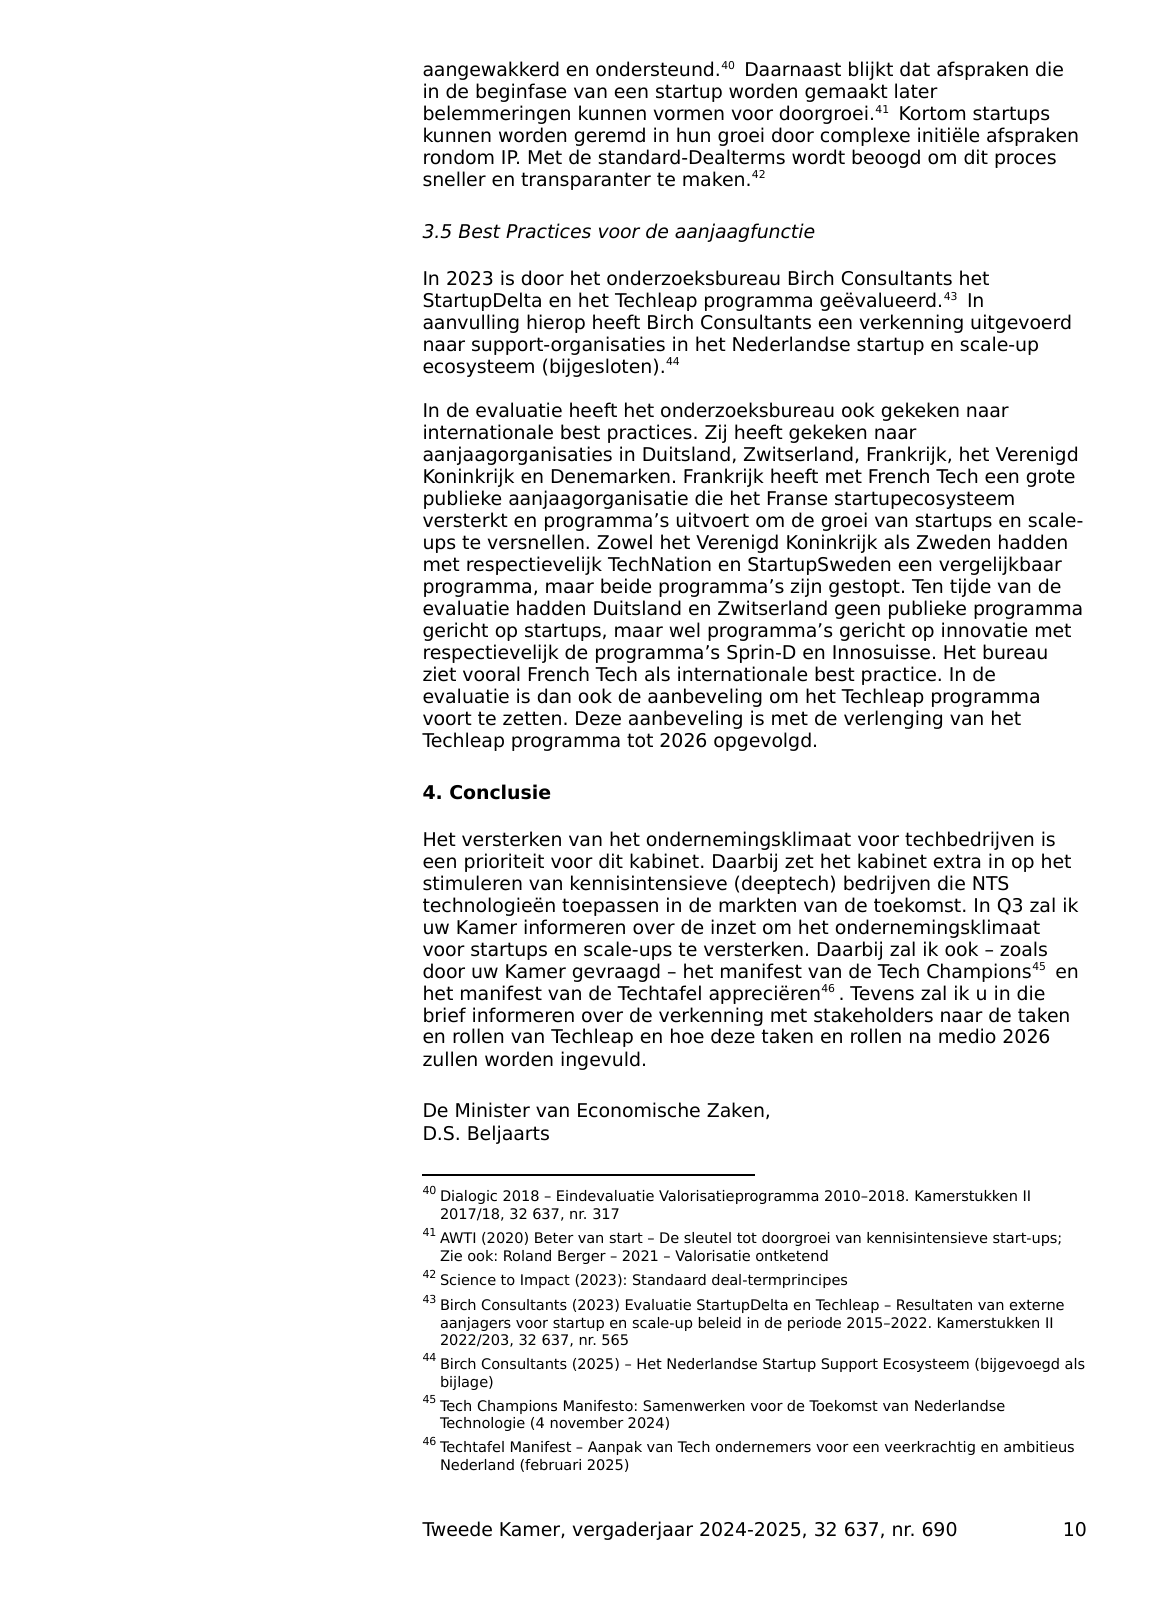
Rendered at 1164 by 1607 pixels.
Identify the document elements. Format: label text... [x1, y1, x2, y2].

text Techtafel Manifest – Aanpak van Tech ondernemers voor een veerkrachtig en ambitieus Nederland (februari 2025) [422, 1435, 1087, 1474]
text aangewakkerd en ondersteund. Daarnaast blijkt dat afspraken die in de beginfase van een startup worden gemaakt later belemmeringen kunnen vormen voor doorgroei. Kortom startups kunnen worden geremd in hun groei door complexe initiële afspraken rondom IP. Met de standard-Dealterms wordt beoogd om dit proces sneller en transparanter te maken. [422, 59, 1087, 191]
subtitle 3.5 Best Practices voor de aanjaagfunctie [422, 221, 1087, 243]
text Dialogic 2018 – Eindevaluatie Valorisatie­programma 2010–2018. Kamerstukken II 2017/18, 32 637, nr. 317 [422, 1184, 1087, 1223]
text Tech Champions Manifesto: Samenwerken voor de Toekomst van Nederlandse Technologie (4 november 2024) [422, 1393, 1087, 1432]
text Het versterken van het ondernemingsklimaat voor techbedrijven is een prioriteit voor dit kabinet. Daarbij zet het kabinet extra in op het stimuleren van kennisintensieve (deeptech) bedrijven die NTS technologieën toepassen in de markten van de toekomst. In Q3 zal ik uw Kamer informeren over de inzet om het ondernemingsklimaat voor startups en scale-ups te versterken. Daarbij zal ik ook – zoals door uw Kamer gevraagd – het manifest van de Tech Champions en het manifest van de Techtafel appreciëren. Tevens zal ik u in die brief informeren over de verkenning met stakeholders naar de taken en rollen van Techleap en hoe deze taken en rollen na medio 2026 zullen worden ingevuld. [422, 829, 1087, 1070]
text Birch Consultants (2023) Evaluatie StartupDelta en Techleap – Resultaten van externe aanjagers voor startup en scale-up beleid in de periode 2015–2022. Kamerstukken II 2022/203, 32 637, nr. 565 [422, 1293, 1087, 1349]
text AWTI (2020) Beter van start – De sleutel tot doorgroei van kennisintensieve start-ups; Zie ook: Roland Berger – 2021 – Valorisatie ontketend [422, 1226, 1087, 1265]
text In 2023 is door het onderzoeksbureau Birch Consultants het StartupDelta en het Techleap programma geëvalueerd. In aanvulling hierop heeft Birch Consultants een verkenning uitgevoerd naar support-organisaties in het Nederlandse startup en scale-up ecosysteem (bijgesloten). [422, 268, 1087, 378]
text Science to Impact (2023): Standaard deal-termprincipes [422, 1268, 1087, 1290]
text In de evaluatie heeft het onderzoeksbureau ook gekeken naar internationale best practices. Zij heeft gekeken naar aanjaagorganisaties in Duitsland, Zwitserland, Frankrijk, het Verenigd Koninkrijk en Denemarken. Frankrijk heeft met French Tech een grote publieke aanjaagorganisatie die het Franse startupecosysteem versterkt en programma’s uitvoert om de groei van startups en scale-ups te versnellen. Zowel het Verenigd Koninkrijk als Zweden hadden met respectievelijk TechNation en StartupSweden een vergelijkbaar programma, maar beide programma’s zijn gestopt. Ten tijde van de evaluatie hadden Duitsland en Zwitserland geen publieke programma gericht op startups, maar wel programma’s gericht op innovatie met respectievelijk de programma’s Sprin-D en Innosuisse. Het bureau ziet vooral French Tech als internationale best practice. In de evaluatie is dan ook de aanbeveling om het Techleap programma voort te zetten. Deze aanbeveling is met de verlenging van het Techleap programma tot 2026 opgevolgd. [422, 400, 1087, 752]
text De Minister van Economische Zaken, D.S. Beljaarts [422, 1100, 1087, 1144]
subtitle 4. Conclusie [422, 782, 1087, 804]
text Birch Consultants (2025) – Het Nederlandse Startup Support Ecosysteem (bijgevoegd als bijlage) [422, 1352, 1087, 1391]
